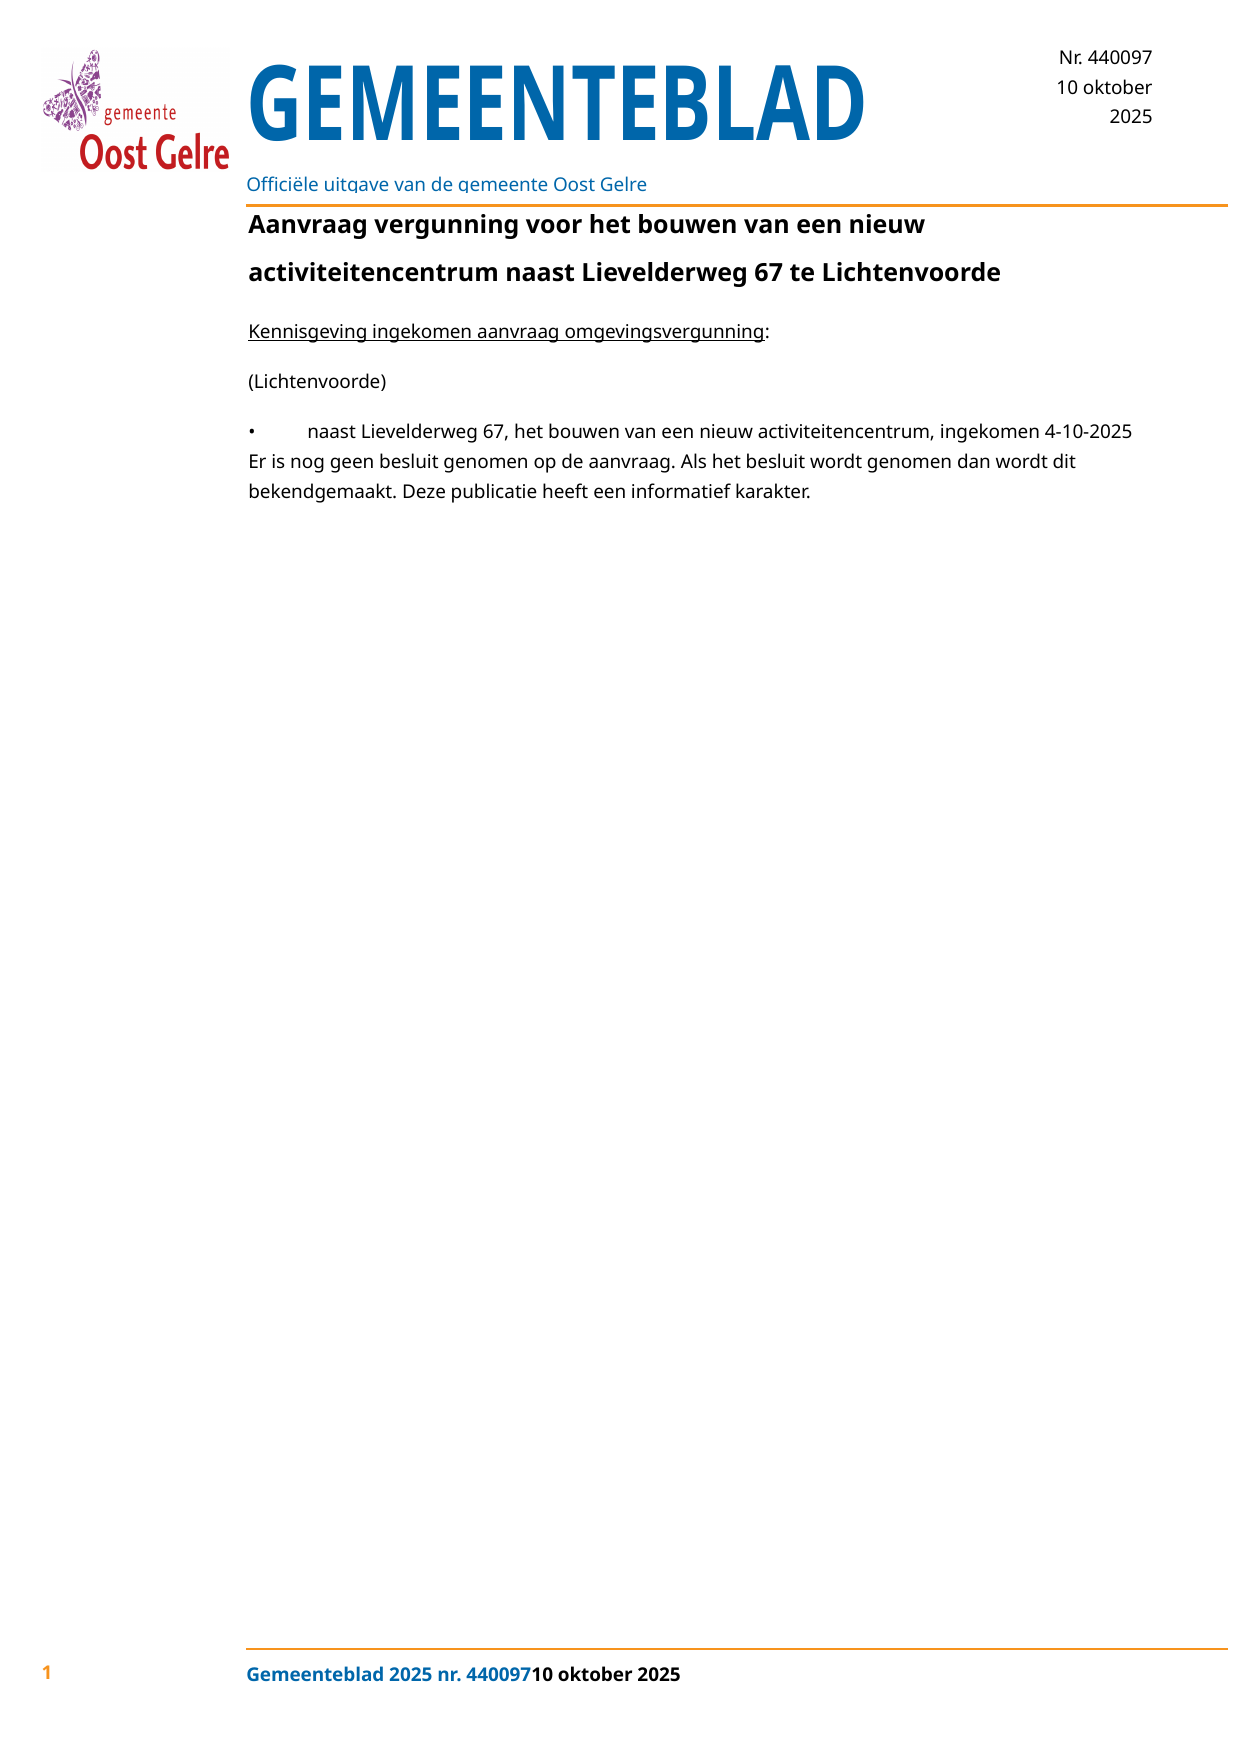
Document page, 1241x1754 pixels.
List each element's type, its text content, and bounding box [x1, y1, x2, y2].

text Er is nog geen besluit genomen op de aanvraag. Als het besluit wordt genomen dan wordt dit bekendgemaakt. Deze publicatie heeft een informatief karakter. [248, 448, 1152, 504]
picture [41, 47, 231, 172]
text (Lichtenvoorde) [248, 368, 1152, 394]
text Aanvraag vergunning voor het bouwen van een nieuw activiteitencentrum naast Lievelderweg 67 te Lichtenvoorde [248, 207, 1152, 288]
text Kennisgeving ingekomen aanvraag omgevingsvergunning: [248, 318, 1152, 344]
list naast Lievelderweg 67, het bouwen van een nieuw activiteitencentrum, ingekomen 4-10-2025 [248, 419, 1152, 444]
